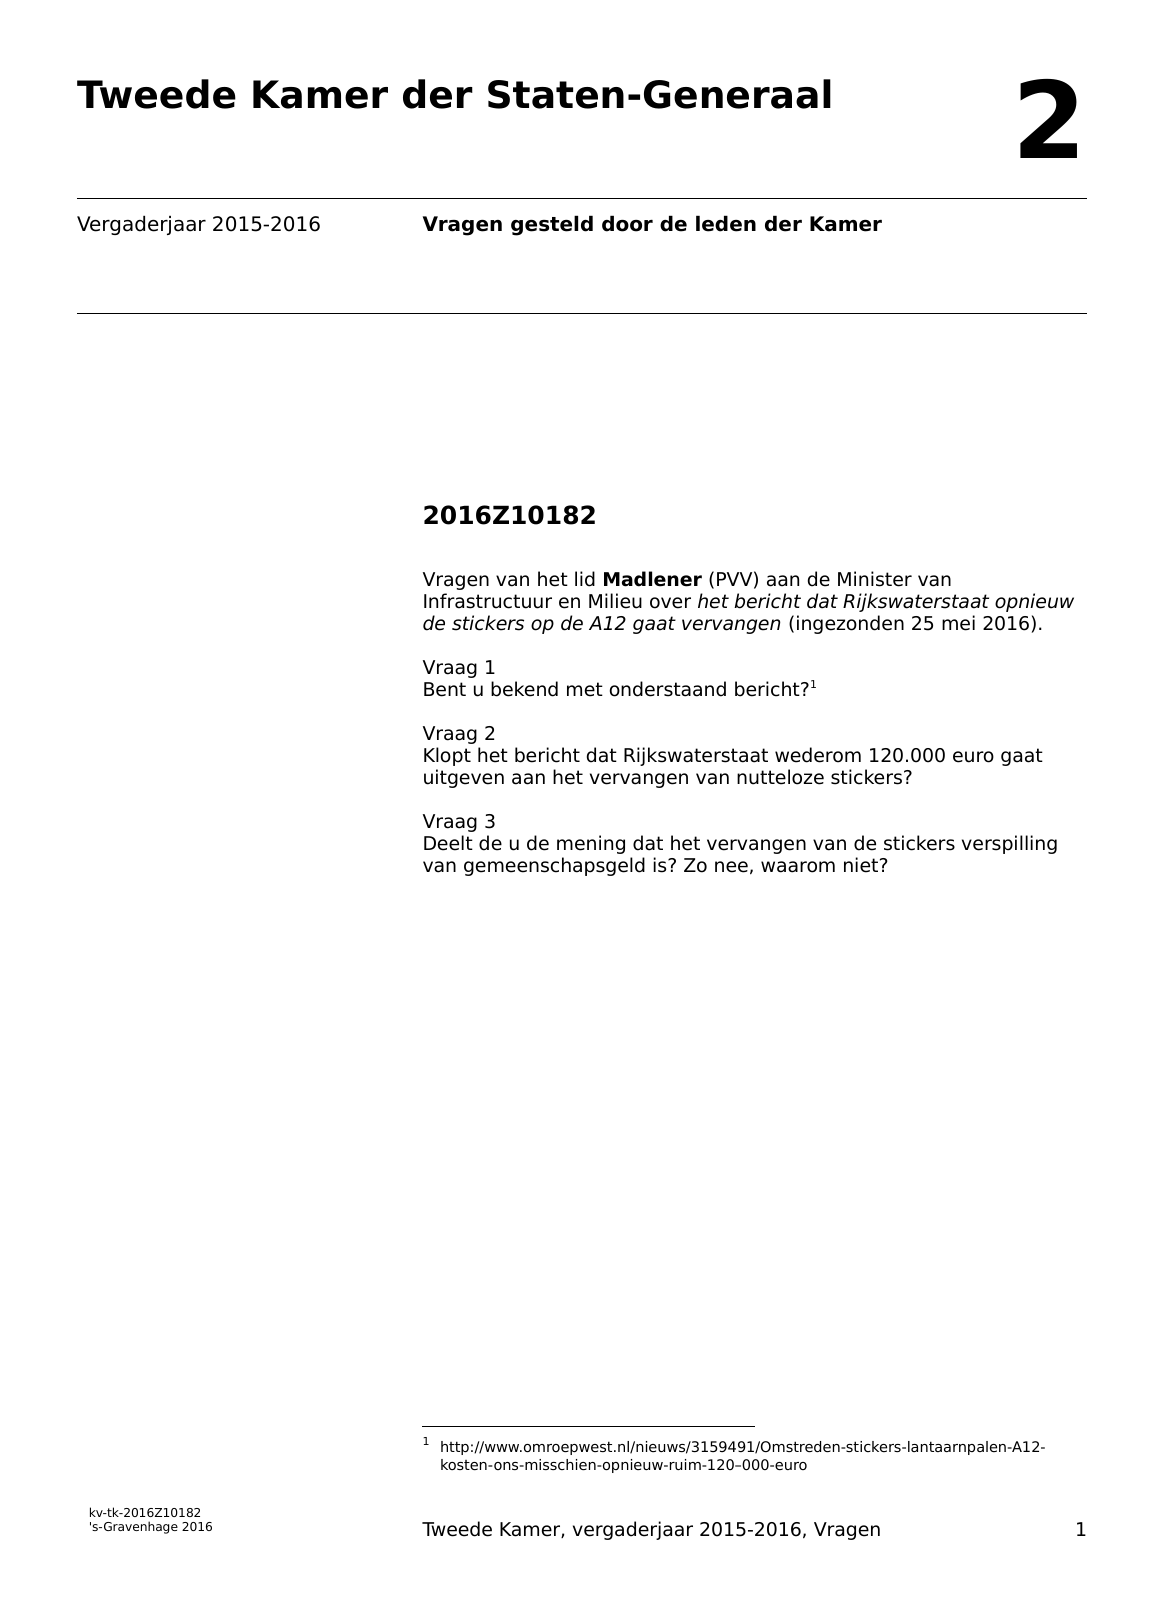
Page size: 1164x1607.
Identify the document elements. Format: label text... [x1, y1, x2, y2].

text Deelt de u de mening dat het vervangen van de stickers verspilling van gemeenschapsgeld is? Zo nee, waarom niet? [422, 833, 1087, 877]
table_cell Vergaderjaar 2015-2016 [77, 199, 422, 313]
text 's-Gravenhage 2016 [88, 1520, 323, 1534]
text http://www.omroepwest.nl/nieuws/3159491/Omstreden-stickers-lantaarnpalen-A12-kosten-ons-misschien-opnieuw-ruim-120–000-euro [422, 1435, 1087, 1474]
text Vraag 3 [422, 811, 1087, 833]
text kv-tk-2016Z10182 [88, 1506, 323, 1520]
text Vraag 1 [422, 657, 1087, 679]
text 2016Z10182 [422, 501, 1087, 531]
text Klopt het bericht dat Rijkswaterstaat wederom 120.000 euro gaat uitgeven aan het vervangen van nutteloze stickers? [422, 745, 1087, 789]
text Bent u bekend met onderstaand bericht? [422, 679, 1087, 701]
text Vragen van het lid Madlener (PVV) aan de Minister van Infrastructuur en Milieu over het bericht dat Rijkswaterstaat opnieuw de stickers op de A12 gaat vervangen (ingezonden 25 mei 2016). [422, 569, 1087, 635]
text Vraag 2 [422, 723, 1087, 745]
table_header Tweede Kamer der Staten-Generaal [77, 59, 886, 198]
table_header 2 [886, 59, 1087, 198]
table_cell Vragen gesteld door de leden der Kamer [422, 199, 1087, 313]
